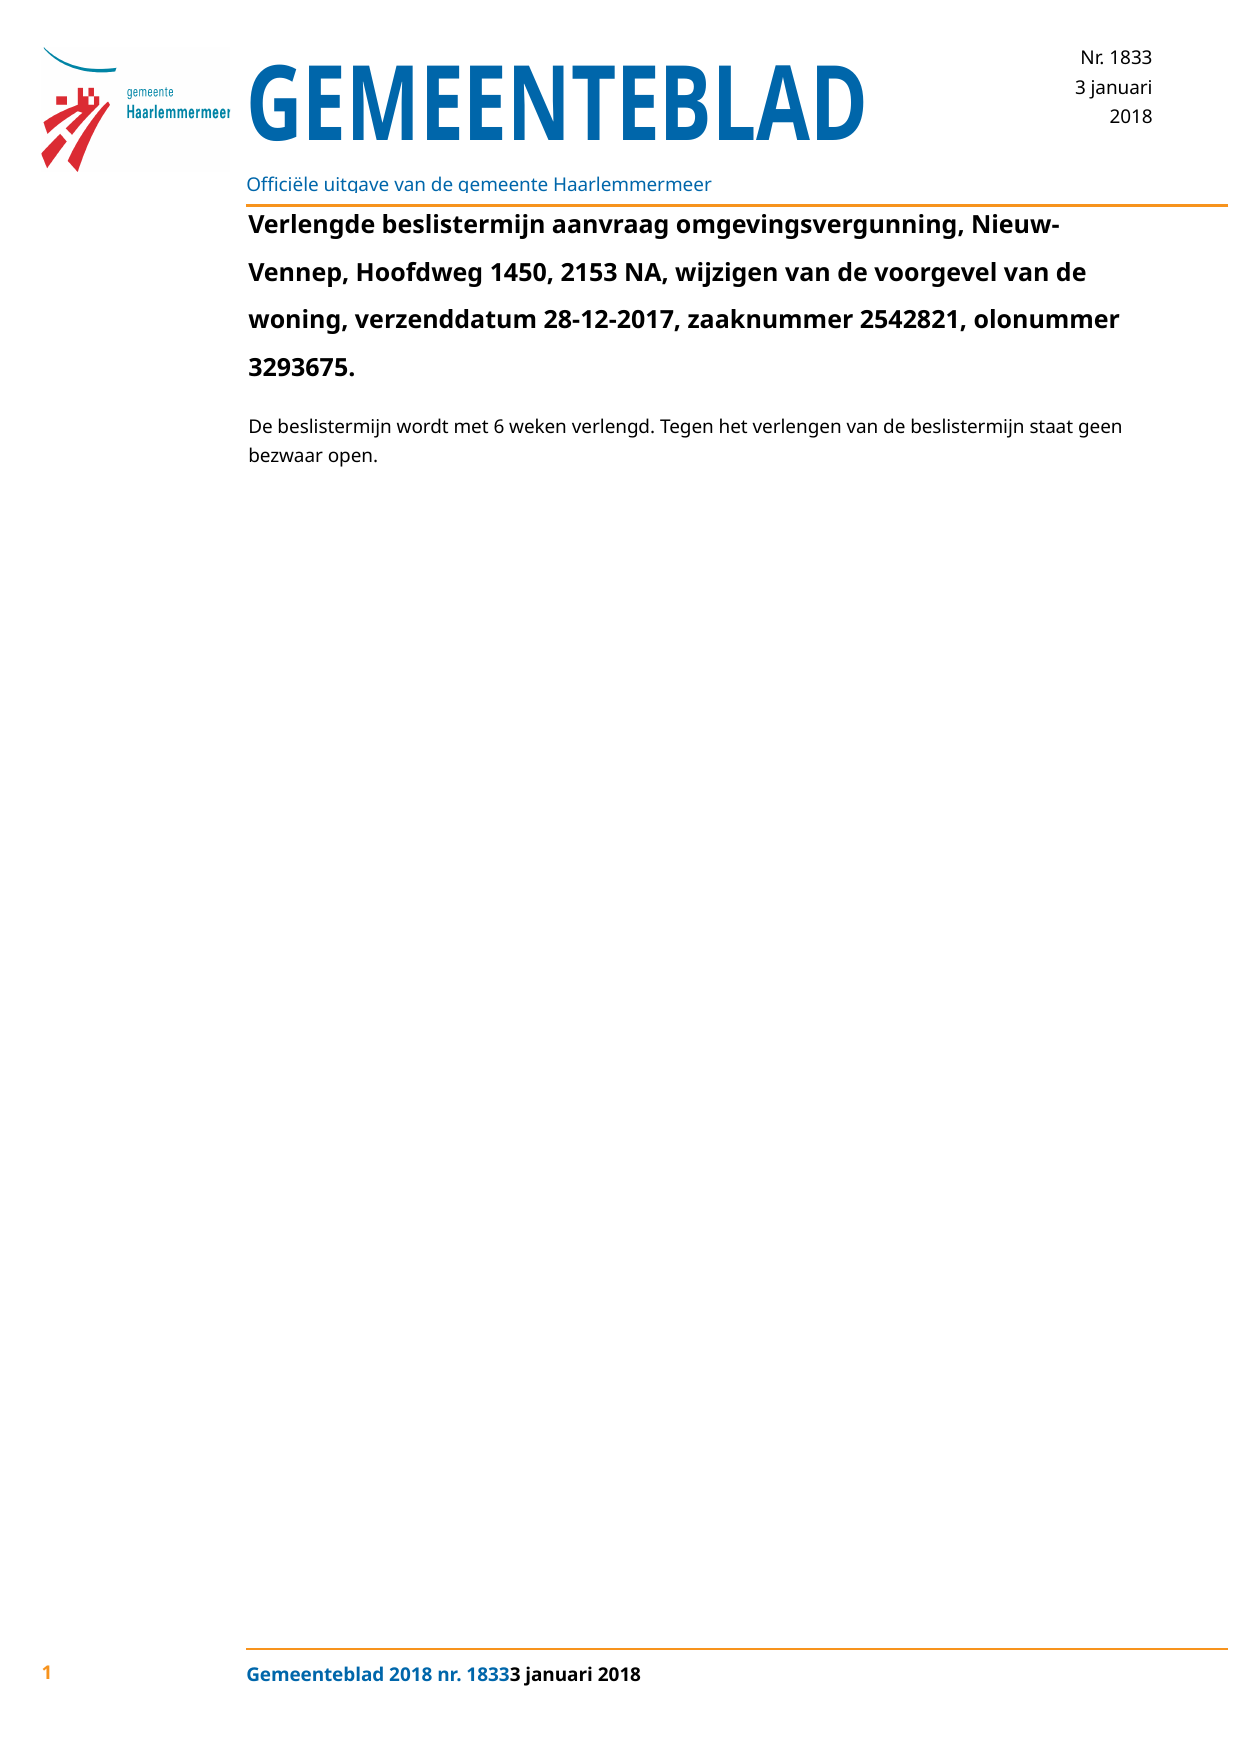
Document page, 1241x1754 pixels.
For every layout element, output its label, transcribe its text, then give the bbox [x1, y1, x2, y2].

text Verlengde beslistermijn aanvraag omgevingsvergunning, Nieuw-Vennep, Hoofdweg 1450, 2153 NA, wijzigen van de voorgevel van de woning, verzenddatum 28-12-2017, zaaknummer 2542821, olonummer 3293675. [248, 207, 1152, 384]
text De beslistermijn wordt met 6 weken verlengd. Tegen het verlengen van de beslistermijn staat geen bezwaar open. [248, 413, 1152, 468]
picture [41, 47, 231, 172]
